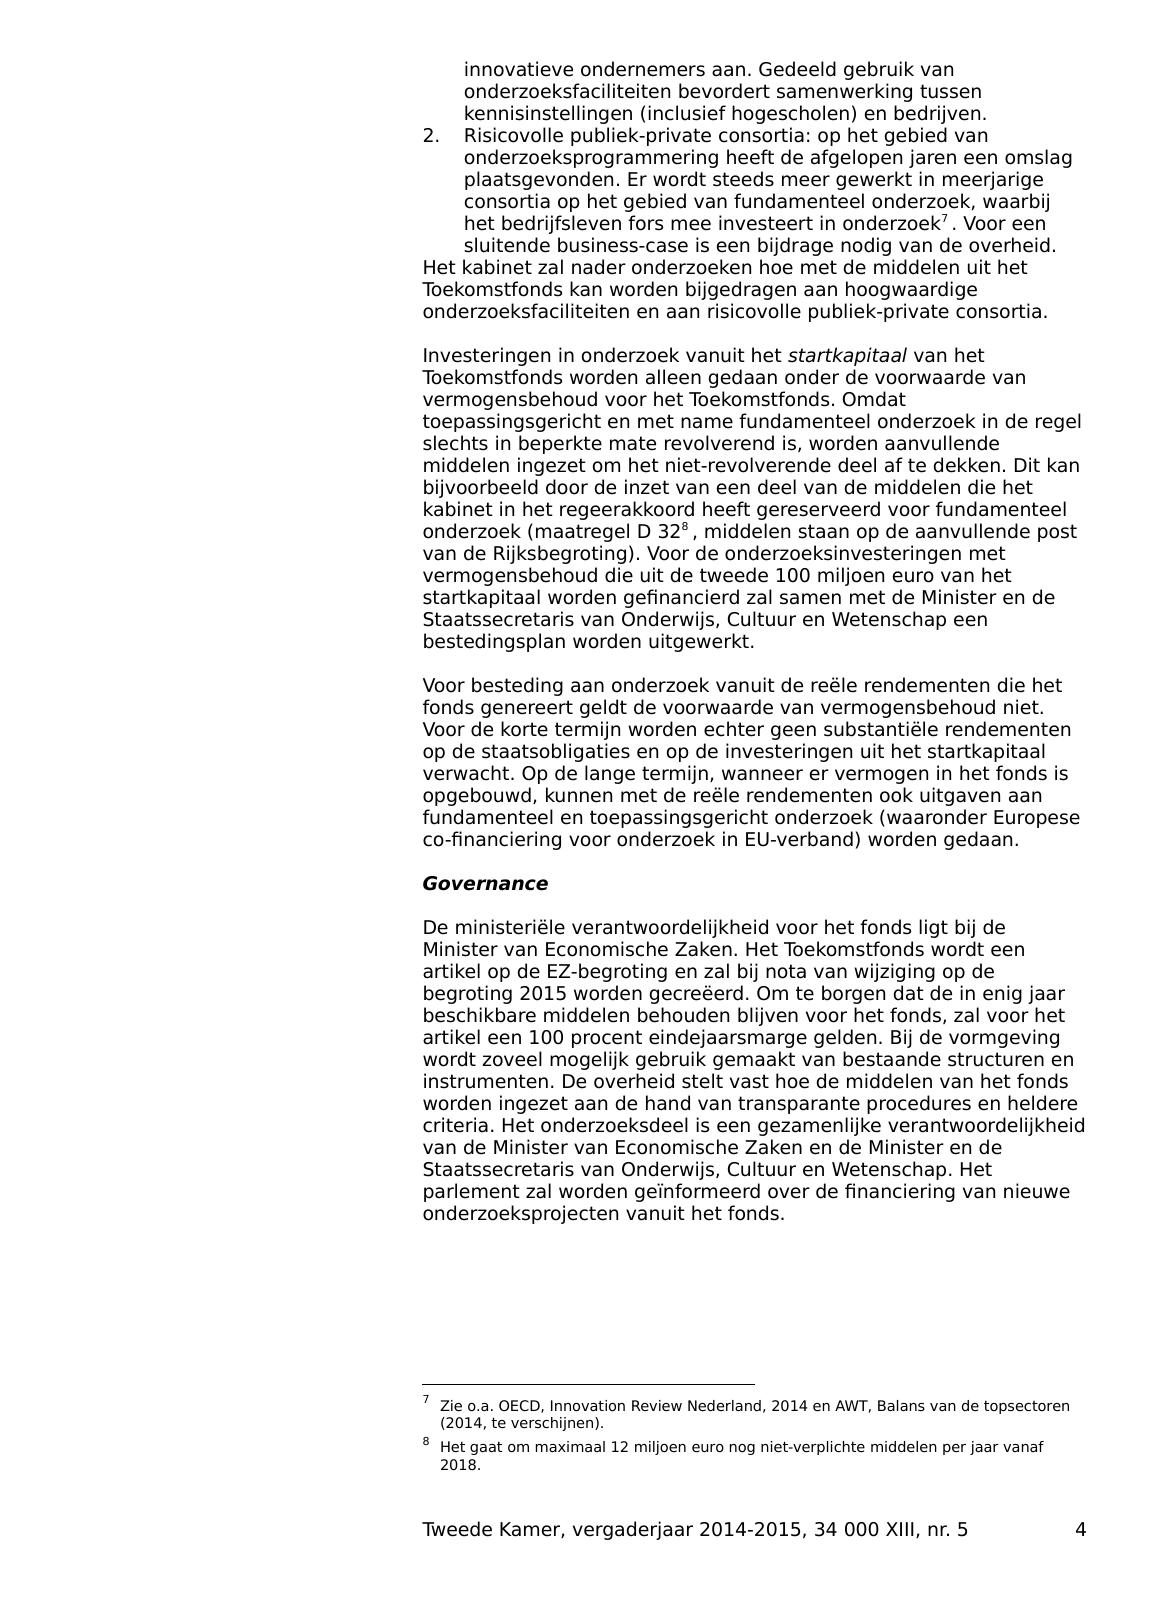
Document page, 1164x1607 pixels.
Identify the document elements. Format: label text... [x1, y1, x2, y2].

subtitle Governance [422, 873, 1087, 895]
text 2. Risicovolle publiek-private consortia: op het gebied van onderzoeksprogrammering heeft de afgelopen jaren een omslag plaatsgevonden. Er wordt steeds meer gewerkt in meerjarige consortia op het gebied van fundamenteel onderzoek, waarbij het bedrijfsleven fors mee investeert in onderzoek. Voor een sluitende business-case is een bijdrage nodig van de overheid. [422, 125, 1087, 257]
text Zie o.a. OECD, Innovation Review Nederland, 2014 en AWT, Balans van de topsectoren (2014, te verschijnen). [422, 1393, 1087, 1432]
text Het gaat om maximaal 12 miljoen euro nog niet-verplichte middelen per jaar vanaf 2018. [422, 1435, 1087, 1474]
text Investeringen in onderzoek vanuit het startkapitaal van het Toekomstfonds worden alleen gedaan onder de voorwaarde van vermogensbehoud voor het Toekomstfonds. Omdat toepassingsgericht en met name fundamenteel onderzoek in de regel slechts in beperkte mate revolverend is, worden aanvullende middelen ingezet om het niet-revolverende deel af te dekken. Dit kan bijvoorbeeld door de inzet van een deel van de middelen die het kabinet in het regeerakkoord heeft gereserveerd voor fundamenteel onderzoek (maatregel D 32, middelen staan op de aanvullende post van de Rijksbegroting). Voor de onderzoeksinvesteringen met vermogensbehoud die uit de tweede 100 miljoen euro van het startkapitaal worden gefinancierd zal samen met de Minister en de Staatssecretaris van Onderwijs, Cultuur en Wetenschap een bestedingsplan worden uitgewerkt. [422, 345, 1087, 653]
text innovatieve ondernemers aan. Gedeeld gebruik van onderzoeksfaciliteiten bevordert samenwerking tussen kennisinstellingen (inclusief hogescholen) en bedrijven. [422, 59, 1087, 125]
text De ministeriële verantwoordelijkheid voor het fonds ligt bij de Minister van Economische Zaken. Het Toekomstfonds wordt een artikel op de EZ-begroting en zal bij nota van wijziging op de begroting 2015 worden gecreëerd. Om te borgen dat de in enig jaar beschikbare middelen behouden blijven voor het fonds, zal voor het artikel een 100 procent eindejaarsmarge gelden. Bij de vormgeving wordt zoveel mogelijk gebruik gemaakt van bestaande structuren en instrumenten. De overheid stelt vast hoe de middelen van het fonds worden ingezet aan de hand van transparante procedures en heldere criteria. Het onderzoeksdeel is een gezamenlijke verantwoordelijkheid van de Minister van Economische Zaken en de Minister en de Staatssecretaris van Onderwijs, Cultuur en Wetenschap. Het parlement zal worden geïnformeerd over de financiering van nieuwe onderzoeksprojecten vanuit het fonds. [422, 917, 1087, 1225]
text Het kabinet zal nader onderzoeken hoe met de middelen uit het Toekomstfonds kan worden bijgedragen aan hoogwaardige onderzoeksfaciliteiten en aan risicovolle publiek-private consortia. [422, 257, 1087, 323]
text Voor besteding aan onderzoek vanuit de reële rendementen die het fonds genereert geldt de voorwaarde van vermogensbehoud niet. Voor de korte termijn worden echter geen substantiële rendementen op de staatsobligaties en op de investeringen uit het startkapitaal verwacht. Op de lange termijn, wanneer er vermogen in het fonds is opgebouwd, kunnen met de reële rendementen ook uitgaven aan fundamenteel en toepassingsgericht onderzoek (waaronder Europese co-financiering voor onderzoek in EU-verband) worden gedaan. [422, 675, 1087, 851]
